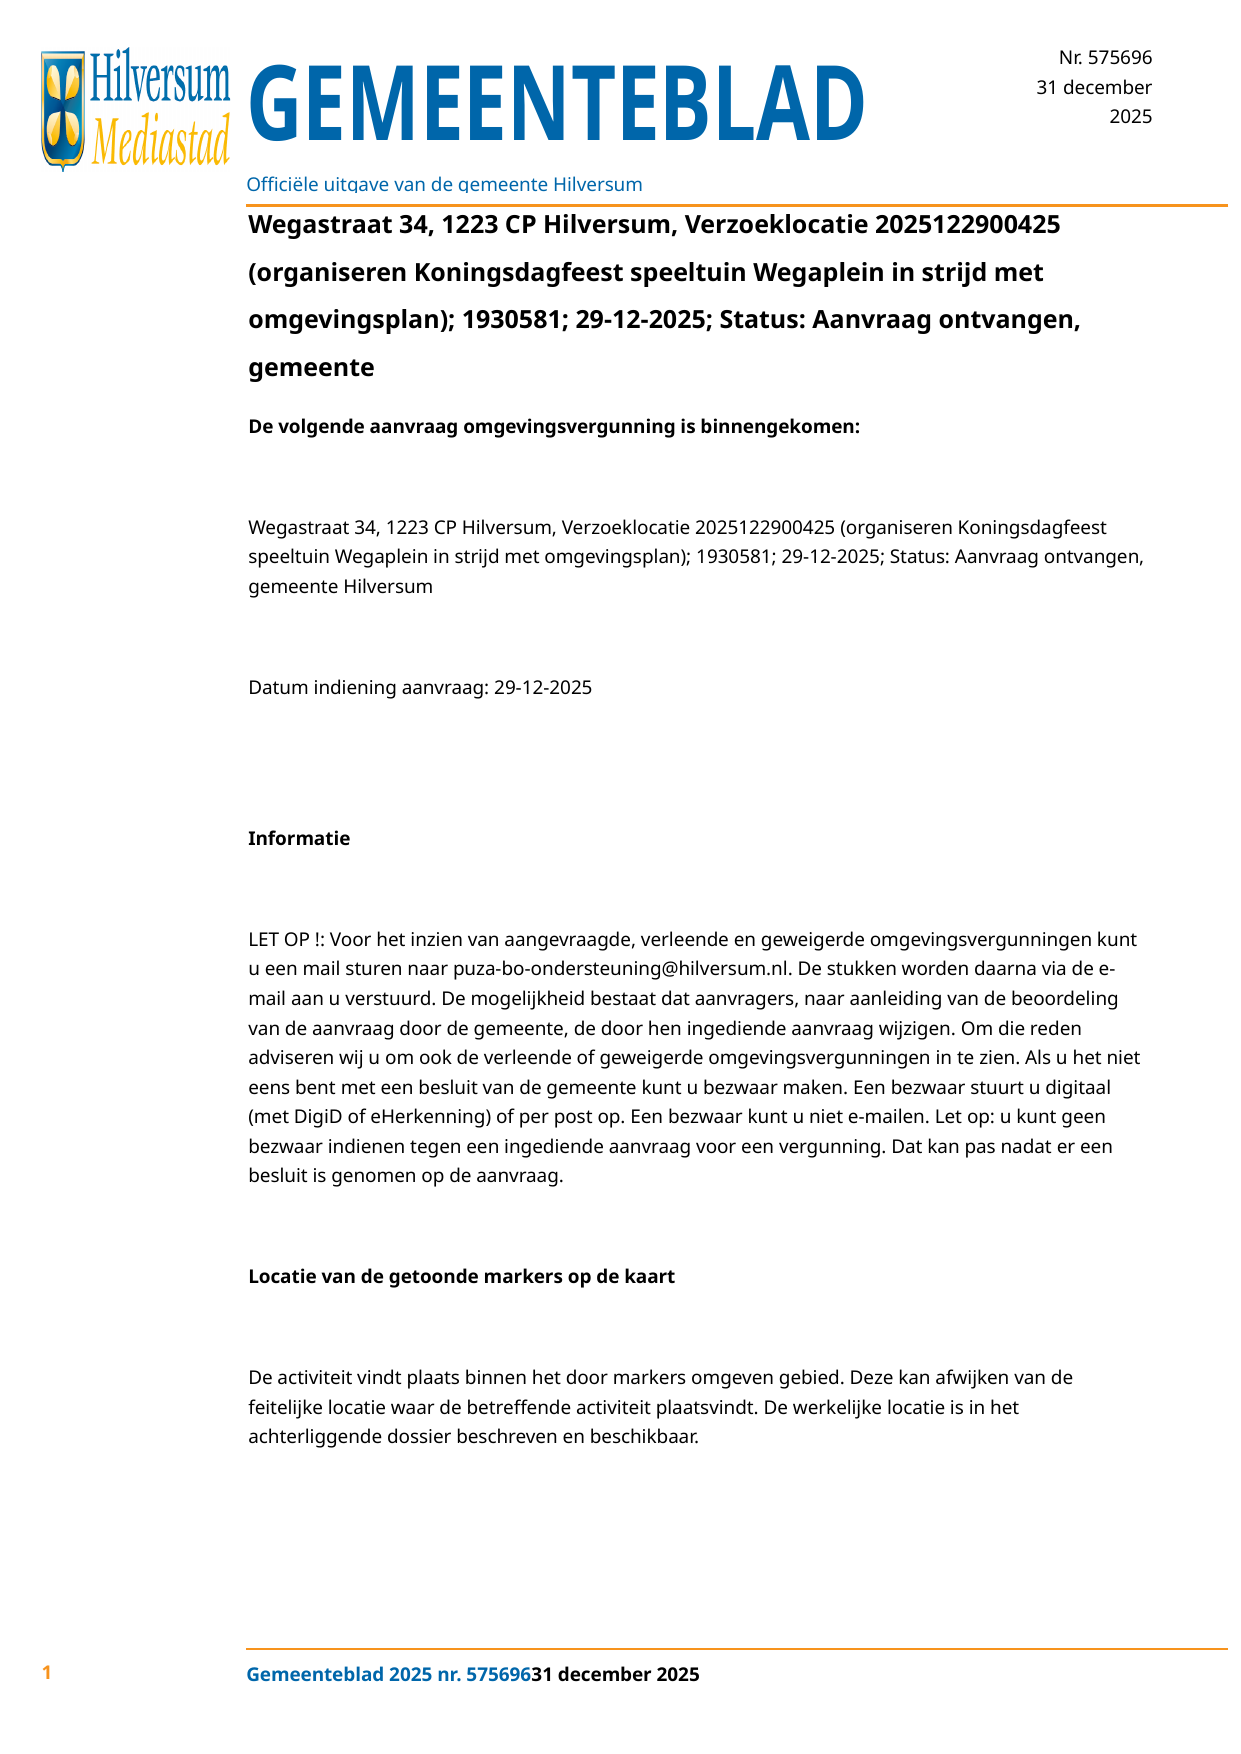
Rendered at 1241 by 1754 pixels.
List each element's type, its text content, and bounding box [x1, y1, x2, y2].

text Informatie [248, 825, 1152, 851]
text Datum indiening aanvraag: 29-12-2025 [248, 674, 1152, 700]
text LET OP !: Voor het inzien van aangevraagde, verleende en geweigerde omgevingsvergunningen kunt u een mail sturen naar puza-bo-ondersteuning@hilversum.nl. De stukken worden daarna via de e-mail aan u verstuurd. De mogelijkheid bestaat dat aanvragers, naar aanleiding van de beoordeling van de aanvraag door de gemeente, de door hen ingediende aanvraag wijzigen. Om die reden adviseren wij u om ook de verleende of geweigerde omgevingsvergunningen in te zien. Als u het niet eens bent met een besluit van de gemeente kunt u bezwaar maken. Een bezwaar stuurt u digitaal (met DigiD of eHerkenning) of per post op. Een bezwaar kunt u niet e-mailen. Let op: u kunt geen bezwaar indienen tegen een ingediende aanvraag voor een vergunning. Dat kan pas nadat er een besluit is genomen op de aanvraag. [248, 926, 1152, 1188]
text Wegastraat 34, 1223 CP Hilversum, Verzoeklocatie 2025122900425 (organiseren Koningsdagfeest speeltuin Wegaplein in strijd met omgevingsplan); 1930581; 29-12-2025; Status: Aanvraag ontvangen, gemeente Hilversum [248, 514, 1152, 599]
text De activiteit vindt plaats binnen het door markers omgeven gebied. Deze kan afwijken van de feitelijke locatie waar de betreffende activiteit plaatsvindt. De werkelijke locatie is in het achterliggende dossier beschreven en beschikbaar. [248, 1364, 1152, 1449]
text Locatie van de getoonde markers op de kaart [248, 1263, 1152, 1289]
picture [41, 47, 231, 172]
text De volgende aanvraag omgevingsvergunning is binnengekomen: [248, 413, 1152, 439]
text Wegastraat 34, 1223 CP Hilversum, Verzoeklocatie 2025122900425 (organiseren Koningsdagfeest speeltuin Wegaplein in strijd met omgevingsplan); 1930581; 29-12-2025; Status: Aanvraag ontvangen, gemeente [248, 207, 1152, 384]
